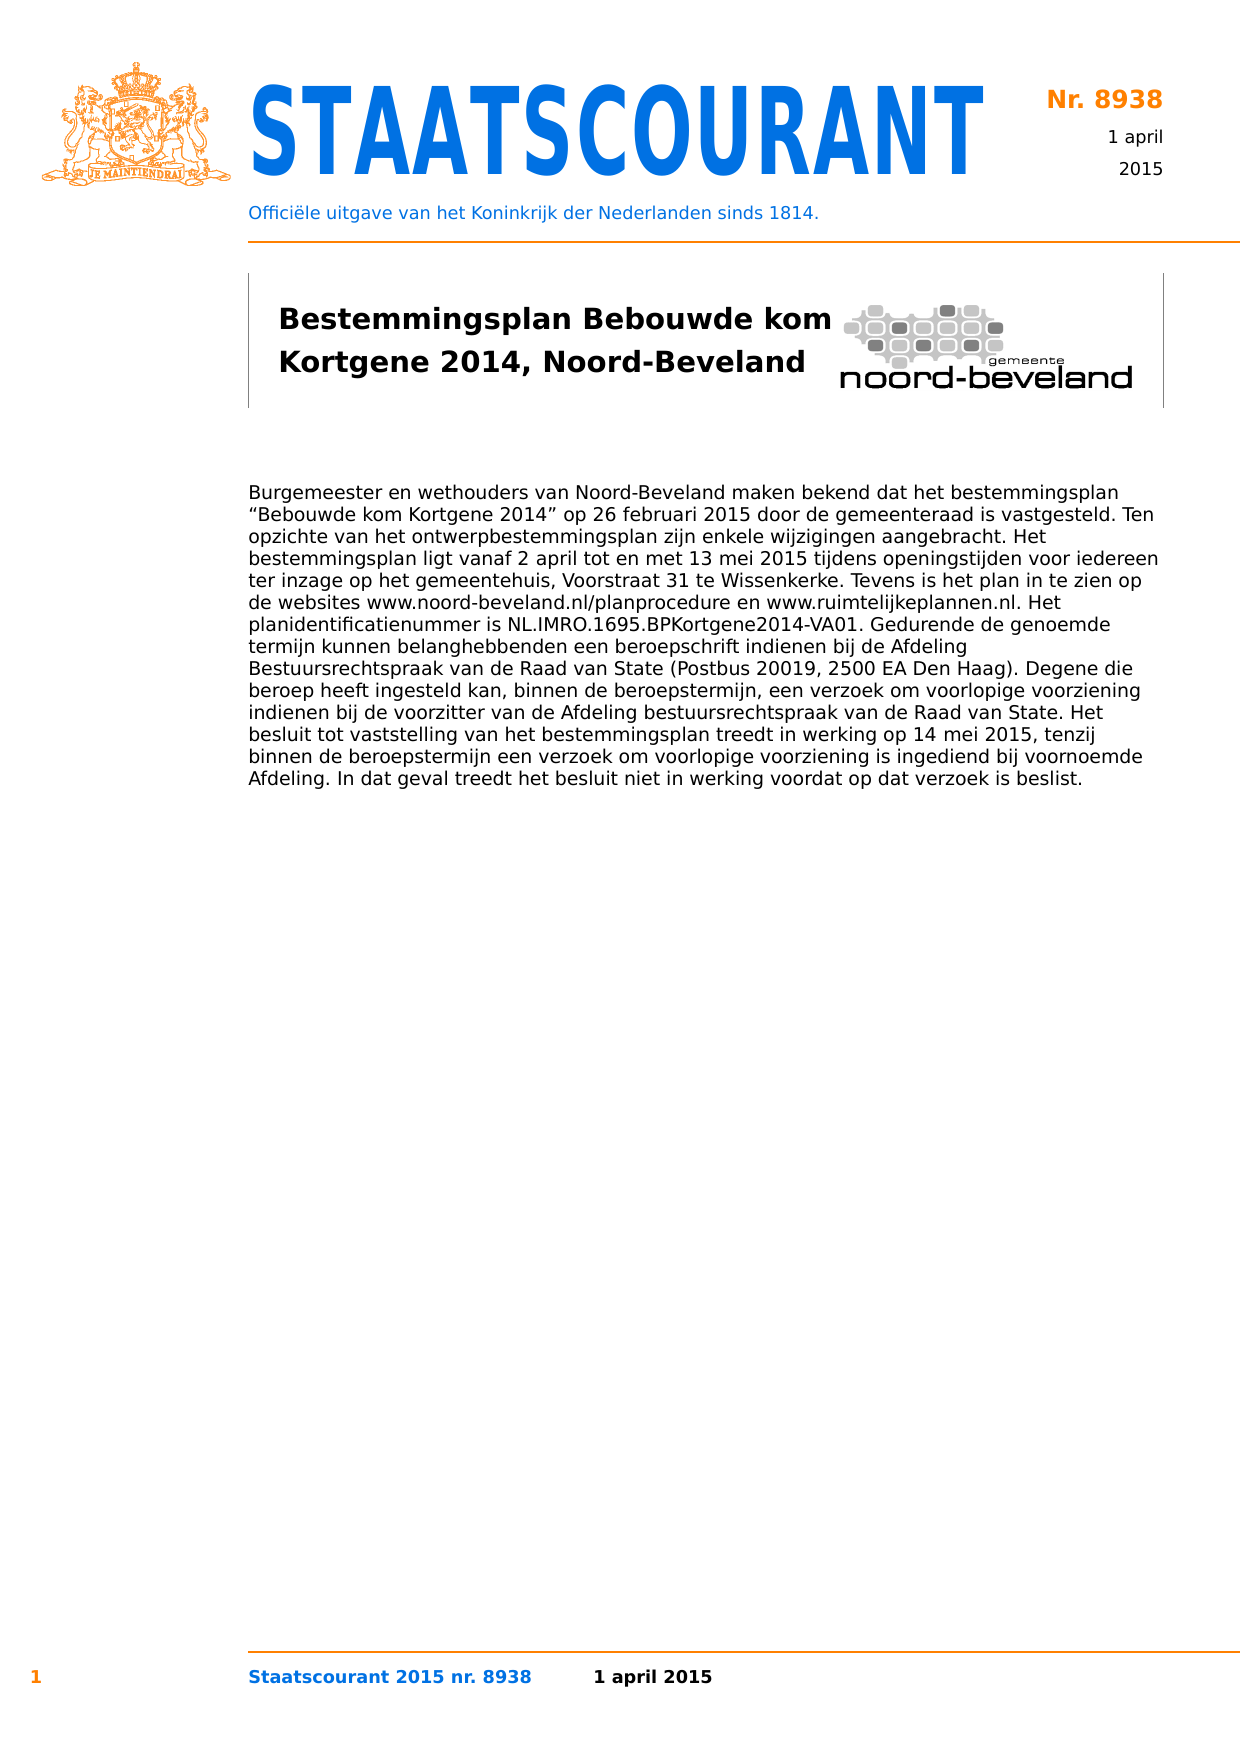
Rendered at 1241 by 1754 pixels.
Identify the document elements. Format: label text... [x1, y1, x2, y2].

table_cell Officiële uitgave van het Koninkrijk der Nederlanden sinds 1814. [248, 203, 1240, 241]
picture [41, 62, 231, 186]
subtitle Bestemmingsplan Bebouwde kom Kortgene 2014, Noord-Beveland [249, 273, 1163, 408]
picture [838, 302, 1134, 391]
table_cell 1 april [998, 121, 1240, 153]
table_header STAATSCOURANT [248, 62, 998, 203]
table_header Nr. 8938 [998, 62, 1240, 121]
text Burgemeester en wethouders van Noord-Beveland maken bekend dat het bestemmingsplan “Bebouwde kom Kortgene 2014” op 26 februari 2015 door de gemeenteraad is vastgesteld. Ten opzichte van het ontwerpbestemmingsplan zijn enkele wijzigingen aangebracht. Het bestemmingsplan ligt vanaf 2 april tot en met 13 mei 2015 tijdens openingstijden voor iedereen ter inzage op het gemeentehuis, Voorstraat 31 te Wissenkerke. Tevens is het plan in te zien op de websites www.noord-beveland.nl/planprocedure en www.ruimtelijkeplannen.nl. Het planidentificatienummer is NL.IMRO.1695.BPKortgene2014-VA01. Gedurende de genoemde termijn kunnen belanghebbenden een beroepschrift indienen bij de Afdeling Bestuursrechtspraak van de Raad van State (Postbus 20019, 2500 EA Den Haag). Degene die beroep heeft ingesteld kan, binnen de beroepstermijn, een verzoek om voorlopige voorziening indienen bij de voorzitter van de Afdeling bestuursrechtspraak van de Raad van State. Het besluit tot vaststelling van het bestemmingsplan treedt in werking op 14 mei 2015, tenzij binnen de beroepstermijn een verzoek om voorlopige voorziening is ingediend bij voornoemde Afdeling. In dat geval treedt het besluit niet in werking voordat op dat verzoek is beslist. [248, 482, 1163, 790]
table_header [25, 62, 248, 241]
table_cell 2015 [998, 153, 1240, 203]
